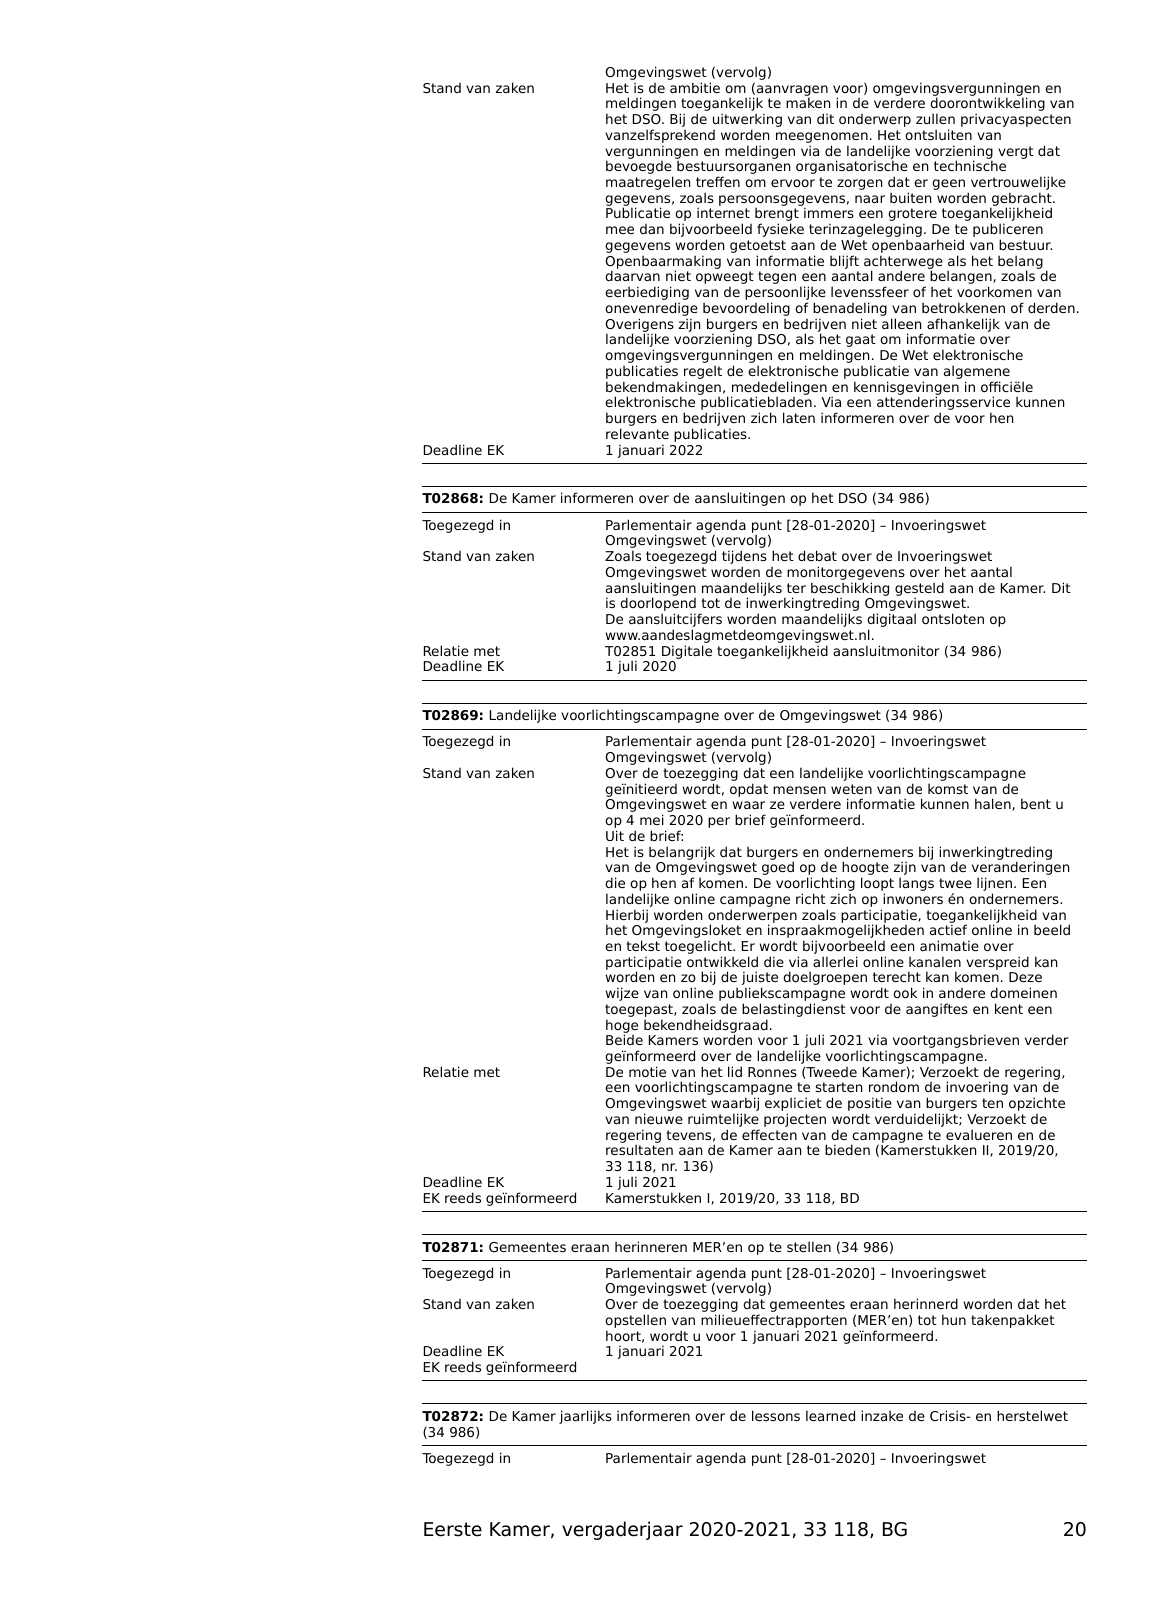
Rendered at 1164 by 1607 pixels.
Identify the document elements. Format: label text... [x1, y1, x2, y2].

table_cell Toegezegd in [422, 1261, 599, 1297]
table_cell Het is de ambitie om (aanvragen voor) omgevingsvergunningen en meldingen toegankelijk te maken in de verdere doorontwikkeling van het DSO. Bij de uitwerking van dit onderwerp zullen privacyaspecten vanzelfsprekend worden meegenomen. Het ontsluiten van vergunningen en meldingen via de landelijke voorziening vergt dat bevoegde bestuursorganen organisatorische en technische maatregelen treffen om ervoor te zorgen dat er geen vertrouwelijke gegevens, zoals persoonsgegevens, naar buiten worden gebracht. Publicatie op internet brengt immers een grotere toegankelijkheid mee dan bijvoorbeeld fysieke terinzagelegging. De te publiceren gegevens worden getoetst aan de Wet openbaarheid van bestuur. Openbaarmaking van informatie blijft achterwege als het belang daarvan niet opweegt tegen een aantal andere belangen, zoals de eerbiediging van de persoonlijke levenssfeer of het voorkomen van onevenredige bevoordeling of benadeling van betrokkenen of derden. Overigens zijn burgers en bedrijven niet alleen afhankelijk van de landelijke voorziening DSO, als het gaat om informatie over omgevingsvergunningen en meldingen. De Wet elektronische publicaties regelt de elektronische publicatie van algemene bekendmakingen, mededelingen en kennisgevingen in officiële elektronische publicatiebladen. Via een attenderingsservice kunnen burgers en bedrijven zich laten informeren over de voor hen relevante publicaties. [599, 81, 1087, 442]
table_cell 1 januari 2022 [599, 442, 1087, 463]
table_cell [599, 1360, 1087, 1380]
table_cell Parlementair agenda punt [28-01-2020] – Invoeringswet Omgevingswet (vervolg) [599, 730, 1087, 766]
table_cell Deadline EK [422, 442, 599, 463]
table_cell EK reeds geïnformeerd [422, 1360, 599, 1380]
table_cell Toegezegd in [422, 513, 599, 549]
table_cell Relatie met [422, 1065, 599, 1175]
table_cell EK reeds geïnformeerd [422, 1190, 599, 1211]
table_cell Stand van zaken [422, 81, 599, 442]
table_cell [422, 59, 599, 81]
table_cell Over de toezegging dat gemeentes eraan herinnerd worden dat het opstellen van milieueffectrapporten (MER’en) tot hun takenpakket hoort, wordt u voor 1 januari 2021 geïnformeerd. [599, 1297, 1087, 1344]
table_cell Relatie met [422, 643, 599, 659]
table_cell T02851 Digitale toegankelijkheid aansluitmonitor (34 986) [599, 643, 1087, 659]
table_cell Stand van zaken [422, 1297, 599, 1344]
table_cell Kamerstukken I, 2019/20, 33 118, BD [599, 1190, 1087, 1211]
table_cell 1 juli 2020 [599, 659, 1087, 679]
table_header T02872: De Kamer jaarlijks informeren over de lessons learned inzake de Crisis- en herstelwet (34 986) [422, 1404, 1087, 1445]
table_cell Stand van zaken [422, 766, 599, 1064]
table_cell Parlementair agenda punt [28-01-2020] – Invoeringswet [599, 1446, 1087, 1467]
table_cell Deadline EK [422, 1175, 599, 1190]
table_header T02869: Landelijke voorlichtingscampagne over de Omgevingswet (34 986) [422, 704, 1087, 728]
table_header T02871: Gemeentes eraan herinneren MER’en op te stellen (34 986) [422, 1235, 1087, 1260]
table_cell Parlementair agenda punt [28-01-2020] – Invoeringswet Omgevingswet (vervolg) [599, 1261, 1087, 1297]
table_cell Toegezegd in [422, 730, 599, 766]
table_cell Deadline EK [422, 1344, 599, 1360]
table_cell Stand van zaken [422, 549, 599, 643]
table_cell De motie van het lid Ronnes (Tweede Kamer); Verzoekt de regering, een voorlichtingscampagne te starten rondom de invoering van de Omgevingswet waarbij expliciet de positie van burgers ten opzichte van nieuwe ruimtelijke projecten wordt verduidelijkt; Verzoekt de regering tevens, de effecten van de campagne te evalueren en de resultaten aan de Kamer aan te bieden (Kamerstukken II, 2019/20, 33 118, nr. 136) [599, 1065, 1087, 1175]
table_cell Toegezegd in [422, 1446, 599, 1467]
table_cell Parlementair agenda punt [28-01-2020] – Invoeringswet Omgevingswet (vervolg) [599, 513, 1087, 549]
table_cell Zoals toegezegd tijdens het debat over de Invoeringswet Omgevingswet worden de monitorgegevens over het aantal aansluitingen maandelijks ter beschikking gesteld aan de Kamer. Dit is doorlopend tot de inwerkingtreding Omgevingswet. De aansluitcijfers worden maandelijks digitaal ontsloten op www.aandeslagmetdeomgevingswet.nl. [599, 549, 1087, 643]
table_header T02868: De Kamer informeren over de aansluitingen op het DSO (34 986) [422, 487, 1087, 512]
table_cell Omgevingswet (vervolg) [599, 59, 1087, 81]
table_cell 1 januari 2021 [599, 1344, 1087, 1360]
table_cell Over de toezegging dat een landelijke voorlichtingscampagne geïnitieerd wordt, opdat mensen weten van de komst van de Omgevingswet en waar ze verdere informatie kunnen halen, bent u op 4 mei 2020 per brief geïnformeerd. Uit de brief: Het is belangrijk dat burgers en ondernemers bij inwerkingtreding van de Omgevingswet goed op de hoogte zijn van de veranderingen die op hen af komen. De voorlichting loopt langs twee lijnen. Een landelijke online campagne richt zich op inwoners én ondernemers. Hierbij worden onderwerpen zoals participatie, toegankelijkheid van het Omgevingsloket en inspraakmogelijkheden actief online in beeld en tekst toegelicht. Er wordt bijvoorbeeld een animatie over participatie ontwikkeld die via allerlei online kanalen verspreid kan worden en zo bij de juiste doelgroepen terecht kan komen. Deze wijze van online publiekscampagne wordt ook in andere domeinen toegepast, zoals de belastingdienst voor de aangiftes en kent een hoge bekendheidsgraad. Beide Kamers worden voor 1 juli 2021 via voortgangsbrieven verder geïnformeerd over de landelijke voorlichtingscampagne. [599, 766, 1087, 1064]
table_cell Deadline EK [422, 659, 599, 679]
table_cell 1 juli 2021 [599, 1175, 1087, 1190]
